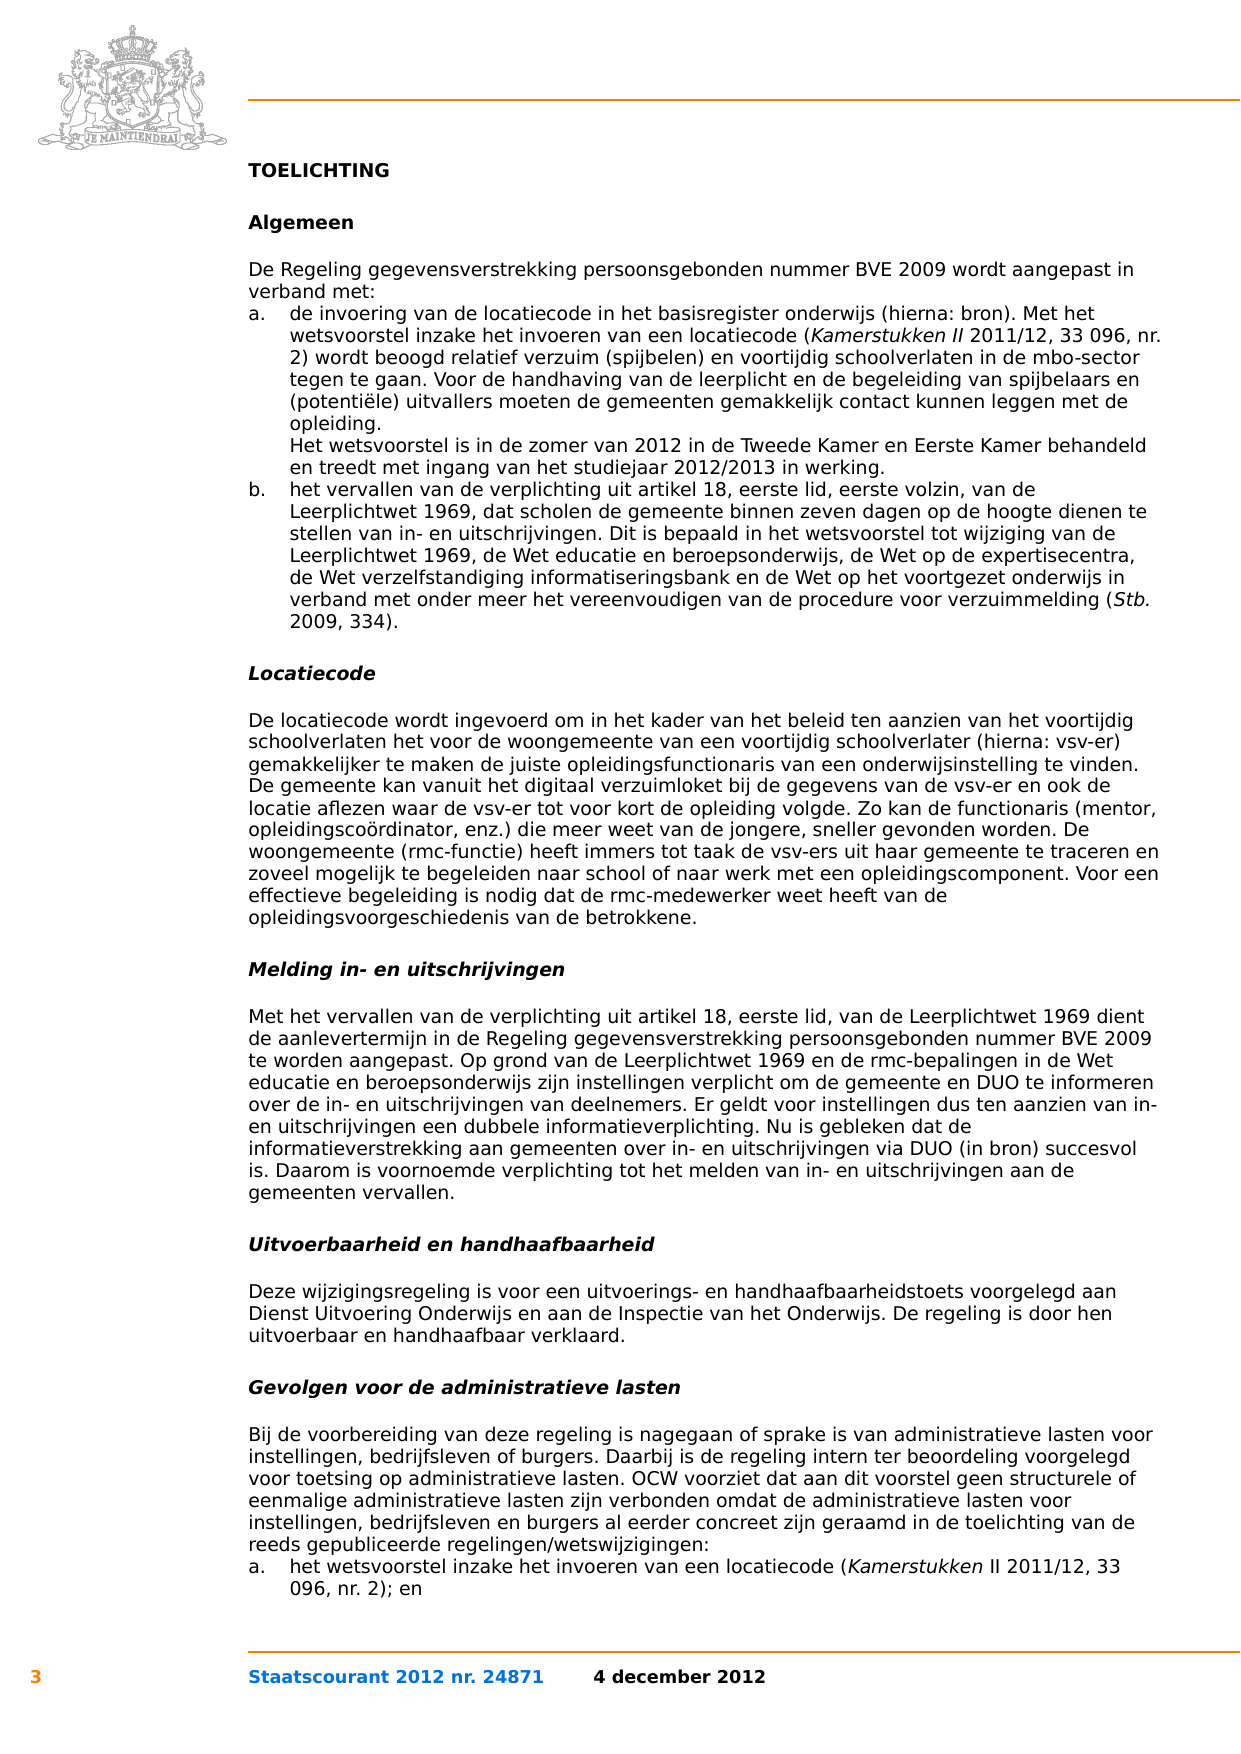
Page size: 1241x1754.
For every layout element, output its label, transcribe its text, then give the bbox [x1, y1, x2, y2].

text a. het wetsvoorstel inzake het invoeren van een locatiecode (Kamerstukken II 2011/12, 33 096, nr. 2); en [248, 1556, 1163, 1600]
subtitle Gevolgen voor de administratieve lasten [248, 1377, 1163, 1399]
subtitle Algemeen [248, 212, 1163, 234]
subtitle Melding in- en uitschrijvingen [248, 959, 1163, 981]
text De Regeling gegevensverstrekking persoonsgebonden nummer BVE 2009 wordt aangepast in verband met: [248, 259, 1163, 303]
text b. het vervallen van de verplichting uit artikel 18, eerste lid, eerste volzin, van de Leerplichtwet 1969, dat scholen de gemeente binnen zeven dagen op de hoogte dienen te stellen van in- en uitschrijvingen. Dit is bepaald in het wetsvoorstel tot wijziging van de Leerplichtwet 1969, de Wet educatie en beroepsonderwijs, de Wet op de expertisecentra, de Wet verzelfstandiging informatiseringsbank en de Wet op het voortgezet onderwijs in verband met onder meer het vereenvoudigen van de procedure voor verzuimmelding (Stb. 2009, 334). [248, 479, 1163, 632]
text De locatiecode wordt ingevoerd om in het kader van het beleid ten aanzien van het voortijdig schoolverlaten het voor de woongemeente van een voortijdig schoolverlater (hierna: vsv-er) gemakkelijker te maken de juiste opleidingsfunctionaris van een onderwijsinstelling te vinden. De gemeente kan vanuit het digitaal verzuimloket bij de gegevens van de vsv-er en ook de locatie aflezen waar de vsv-er tot voor kort de opleiding volgde. Zo kan de functionaris (mentor, opleidingscoördinator, enz.) die meer weet van de jongere, sneller gevonden worden. De woongemeente (rmc-functie) heeft immers tot taak de vsv-ers uit haar gemeente te traceren en zoveel mogelijk te begeleiden naar school of naar werk met een opleidingscomponent. Voor een effectieve begeleiding is nodig dat de rmc-medewerker weet heeft van de opleidingsvoorgeschiedenis van de betrokkene. [248, 709, 1163, 929]
text Deze wijzigingsregeling is voor een uitvoerings- en handhaafbaarheidstoets voorgelegd aan Dienst Uitvoering Onderwijs en aan de Inspectie van het Onderwijs. De regeling is door hen uitvoerbaar en handhaafbaar verklaard. [248, 1281, 1163, 1347]
text Het wetsvoorstel is in de zomer van 2012 in de Tweede Kamer en Eerste Kamer behandeld en treedt met ingang van het studiejaar 2012/2013 in werking. [289, 435, 1163, 479]
picture [38, 25, 227, 150]
text Met het vervallen van de verplichting uit artikel 18, eerste lid, van de Leerplichtwet 1969 dient de aanlevertermijn in de Regeling gegevensverstrekking persoonsgebonden nummer BVE 2009 te worden aangepast. Op grond van de Leerplichtwet 1969 en de rmc-bepalingen in de Wet educatie en beroepsonderwijs zijn instellingen verplicht om de gemeente en DUO te informeren over de in- en uitschrijvingen van deelnemers. Er geldt voor instellingen dus ten aanzien van in- en uitschrijvingen een dubbele informatieverplichting. Nu is gebleken dat de informatieverstrekking aan gemeenten over in- en uitschrijvingen via DUO (in bron) succesvol is. Daarom is voornoemde verplichting tot het melden van in- en uitschrijvingen aan de gemeenten vervallen. [248, 1006, 1163, 1204]
subtitle Uitvoerbaarheid en handhaafbaarheid [248, 1234, 1163, 1256]
text Bij de voorbereiding van deze regeling is nagegaan of sprake is van administratieve lasten voor instellingen, bedrijfsleven of burgers. Daarbij is de regeling intern ter beoordeling voorgelegd voor toetsing op administratieve lasten. OCW voorziet dat aan dit voorstel geen structurele of eenmalige administratieve lasten zijn verbonden omdat de administratieve lasten voor instellingen, bedrijfsleven en burgers al eerder concreet zijn geraamd in de toelichting van de reeds gepubliceerde regelingen/wetswijzigingen: [248, 1424, 1163, 1556]
subtitle TOELICHTING [248, 160, 1163, 182]
subtitle Locatiecode [248, 662, 1163, 684]
text a. de invoering van de locatiecode in het basisregister onderwijs (hierna: bron). Met het wetsvoorstel inzake het invoeren van een locatiecode (Kamerstukken II 2011/12, 33 096, nr. 2) wordt beoogd relatief verzuim (spijbelen) en voortijdig schoolverlaten in de mbo-sector tegen te gaan. Voor de handhaving van de leerplicht en de begeleiding van spijbelaars en (potentiële) uitvallers moeten de gemeenten gemakkelijk contact kunnen leggen met de opleiding. [248, 303, 1163, 435]
